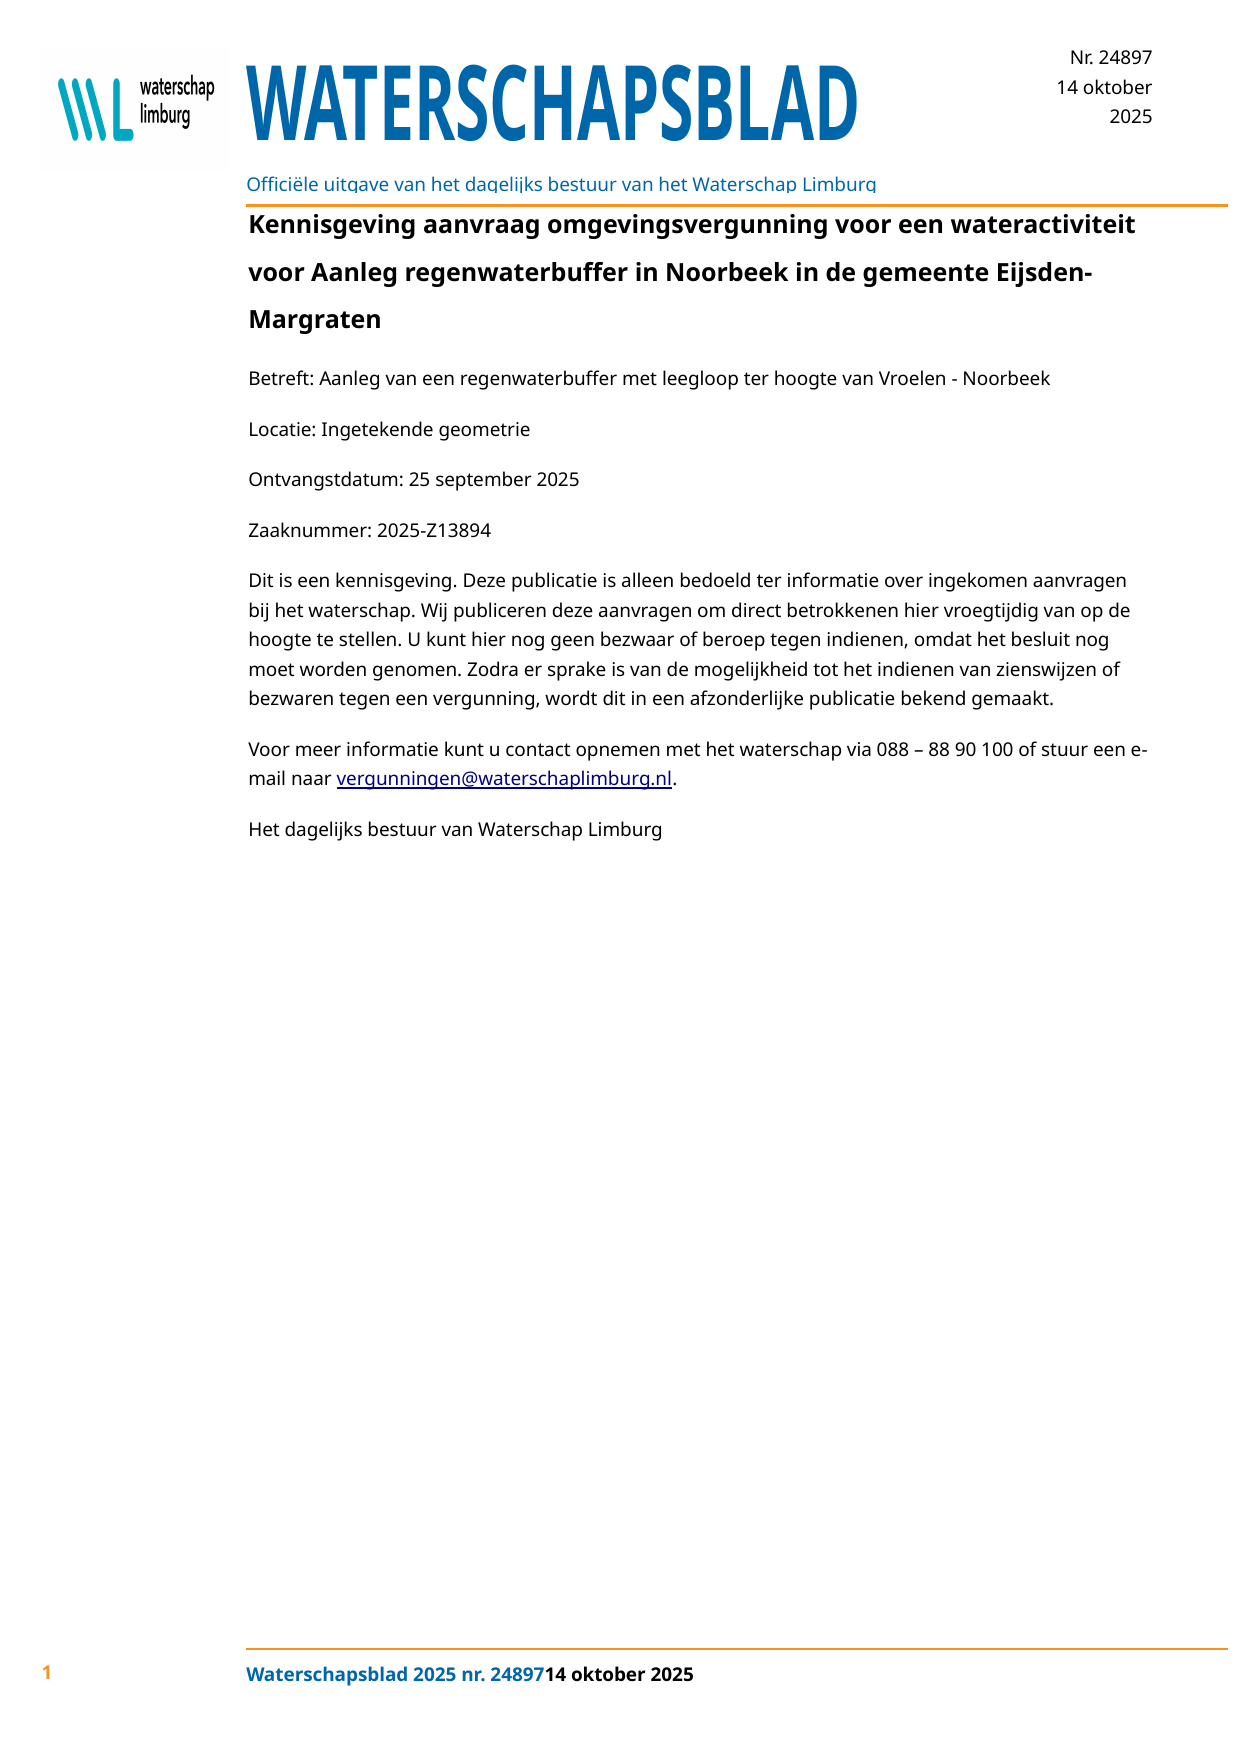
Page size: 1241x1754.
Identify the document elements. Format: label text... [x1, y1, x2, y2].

text Locatie: Ingetekende geometrie [248, 416, 1152, 442]
picture [41, 47, 231, 172]
text Kennisgeving aanvraag omgevingsvergunning voor een wateractiviteit voor Aanleg regenwaterbuffer in Noorbeek in de gemeente Eijsden-Margraten [248, 207, 1152, 336]
text Dit is een kennisgeving. Deze publicatie is alleen bedoeld ter informatie over ingekomen aanvragen bij het waterschap. Wij publiceren deze aanvragen om direct betrokkenen hier vroegtijdig van op de hoogte te stellen. U kunt hier nog geen bezwaar of beroep tegen indienen, omdat het besluit nog moet worden genomen. Zodra er sprake is van de mogelijkheid tot het indienen van zienswijzen of bezwaren tegen een vergunning, wordt dit in een afzonderlijke publicatie bekend gemaakt. [248, 567, 1152, 711]
text Zaaknummer: 2025-Z13894 [248, 517, 1152, 542]
text Betreft: Aanleg van een regenwaterbuffer met leegloop ter hoogte van Vroelen - Noorbeek [248, 366, 1152, 391]
text Ontvangstdatum: 25 september 2025 [248, 466, 1152, 492]
text Het dagelijks bestuur van Waterschap Limburg [248, 816, 1152, 842]
text Voor meer informatie kunt u contact opnemen met het waterschap via 088 – 88 90 100 of stuur een e-mail naar vergunningen@waterschaplimburg.nl. [248, 736, 1152, 791]
